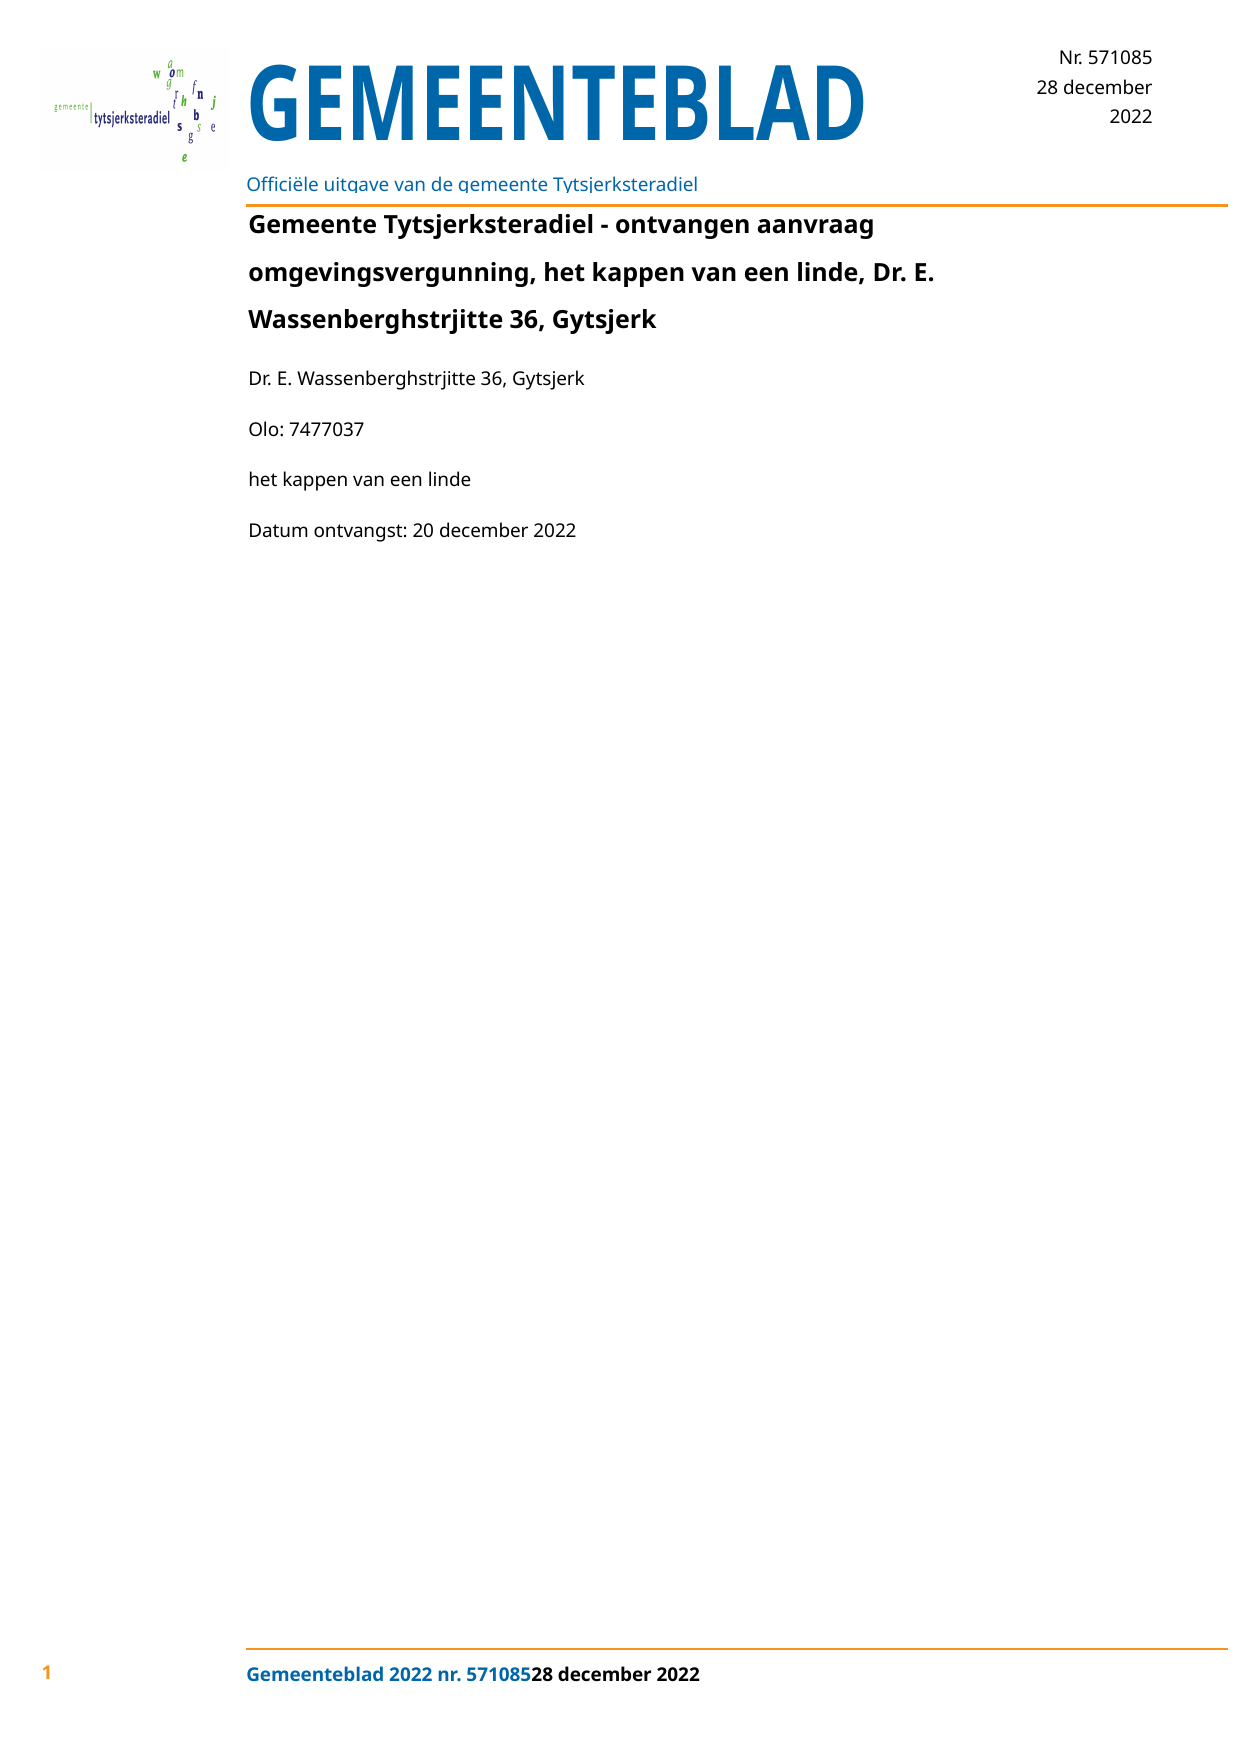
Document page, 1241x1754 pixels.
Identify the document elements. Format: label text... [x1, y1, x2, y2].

text Dr. E. Wassenberghstrjitte 36, Gytsjerk [248, 366, 1152, 391]
picture [41, 47, 231, 172]
text Olo: 7477037 [248, 416, 1152, 442]
text het kappen van een linde [248, 466, 1152, 492]
text Gemeente Tytsjerksteradiel - ontvangen aanvraag omgevingsvergunning, het kappen van een linde, Dr. E. Wassenberghstrjitte 36, Gytsjerk [248, 207, 1152, 336]
text Datum ontvangst: 20 december 2022 [248, 517, 1152, 542]
